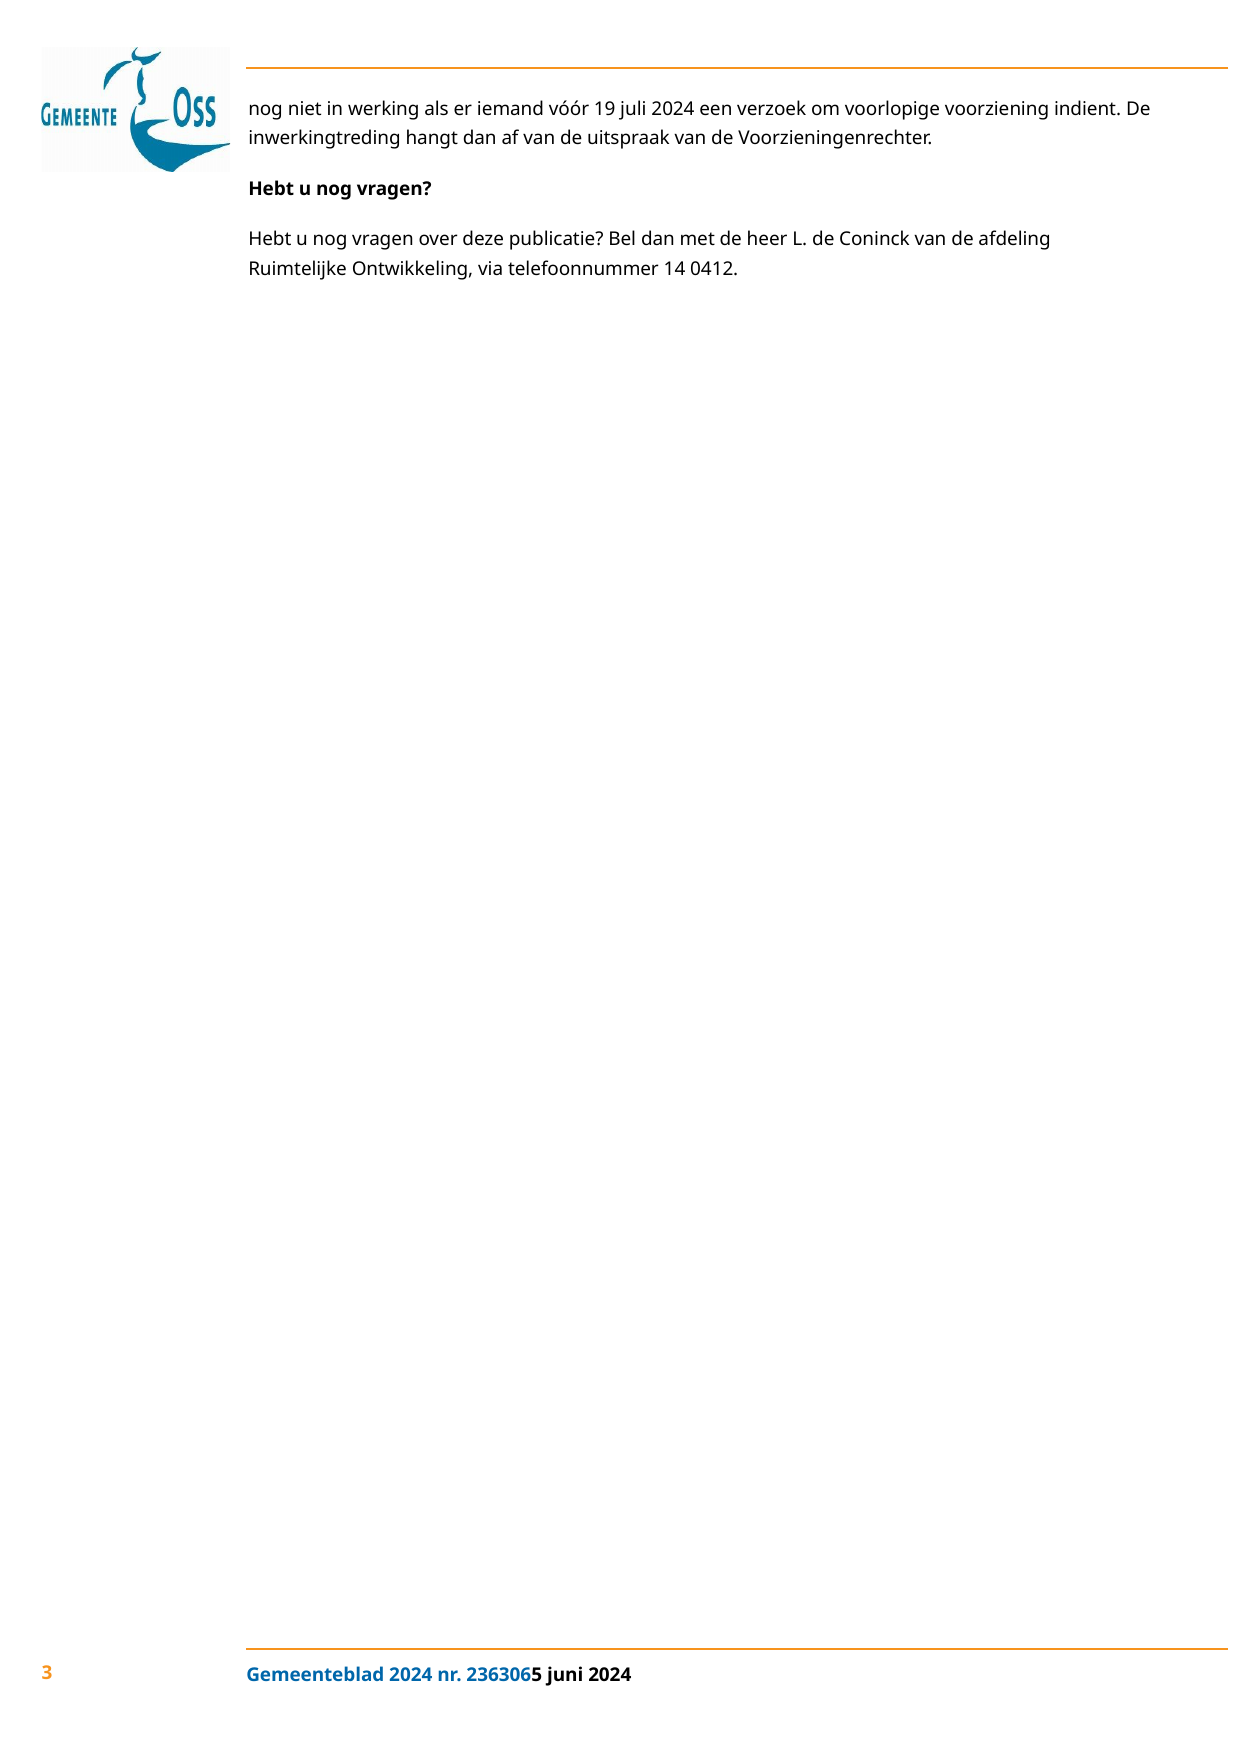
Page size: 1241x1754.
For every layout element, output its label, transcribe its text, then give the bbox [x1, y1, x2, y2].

text Hebt u nog vragen over deze publicatie? Bel dan met de heer L. de Coninck van de afdeling Ruimtelijke Ontwikkeling, via telefoonnummer 14 0412. [248, 225, 1152, 281]
text Hebt u nog vragen? [248, 175, 1152, 201]
picture [41, 47, 231, 172]
text nog niet in werking als er iemand vóór 19 juli 2024 een verzoek om voorlopige voorziening indient. De inwerkingtreding hangt dan af van de uitspraak van de Voorzieningenrechter. [248, 95, 1152, 150]
